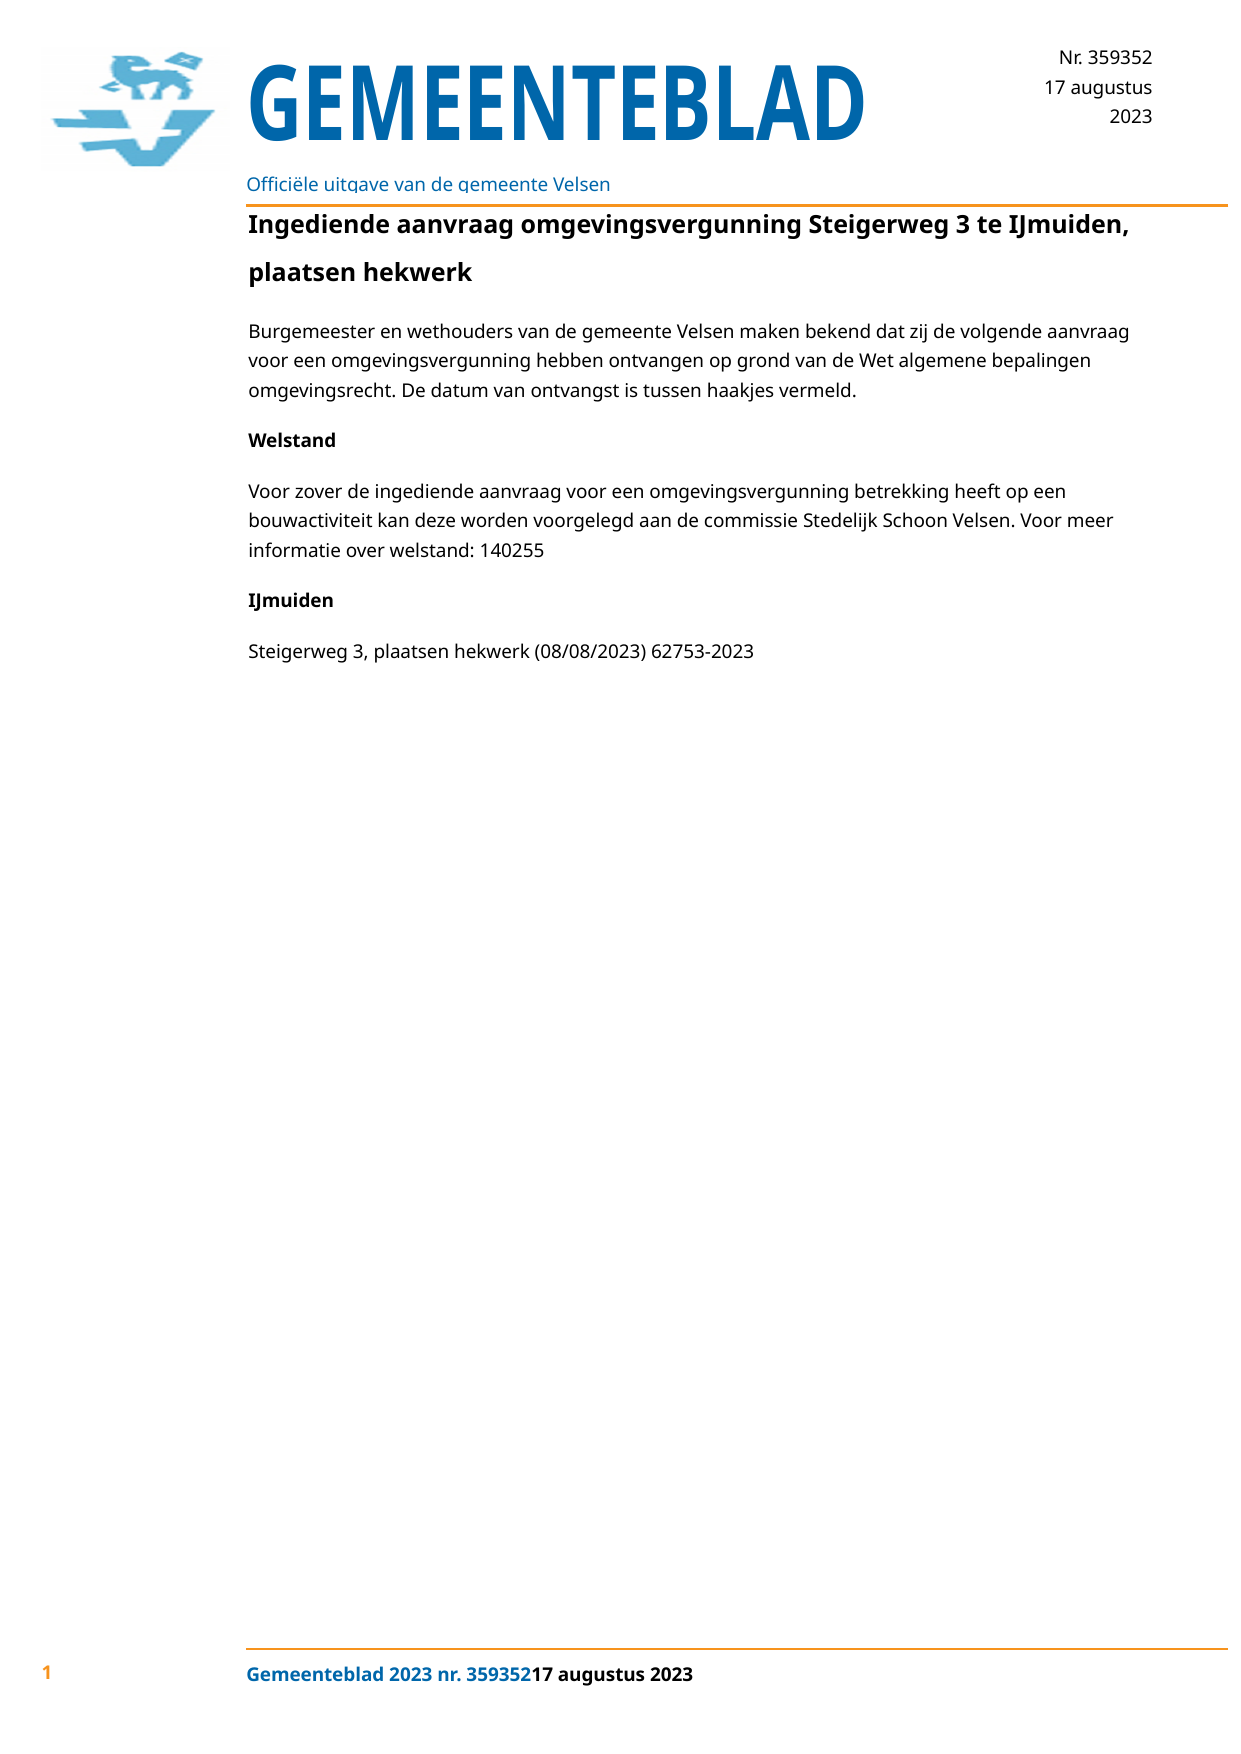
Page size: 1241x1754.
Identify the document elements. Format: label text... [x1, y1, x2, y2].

picture [41, 47, 231, 172]
text Welstand [248, 427, 1152, 453]
text Steigerweg 3, plaatsen hekwerk (08/08/2023) 62753-2023 [248, 638, 1152, 664]
text Ingediende aanvraag omgevingsvergunning Steigerweg 3 te IJmuiden, plaatsen hekwerk [248, 207, 1152, 288]
text Voor zover de ingediende aanvraag voor een omgevingsvergunning betrekking heeft op een bouwactiviteit kan deze worden voorgelegd aan de commissie Stedelijk Schoon Velsen. Voor meer informatie over welstand: 140255 [248, 478, 1152, 563]
text IJmuiden [248, 587, 1152, 613]
text Burgemeester en wethouders van de gemeente Velsen maken bekend dat zij de volgende aanvraag voor een omgevingsvergunning hebben ontvangen op grond van de Wet algemene bepalingen omgevingsrecht. De datum van ontvangst is tussen haakjes vermeld. [248, 318, 1152, 403]
